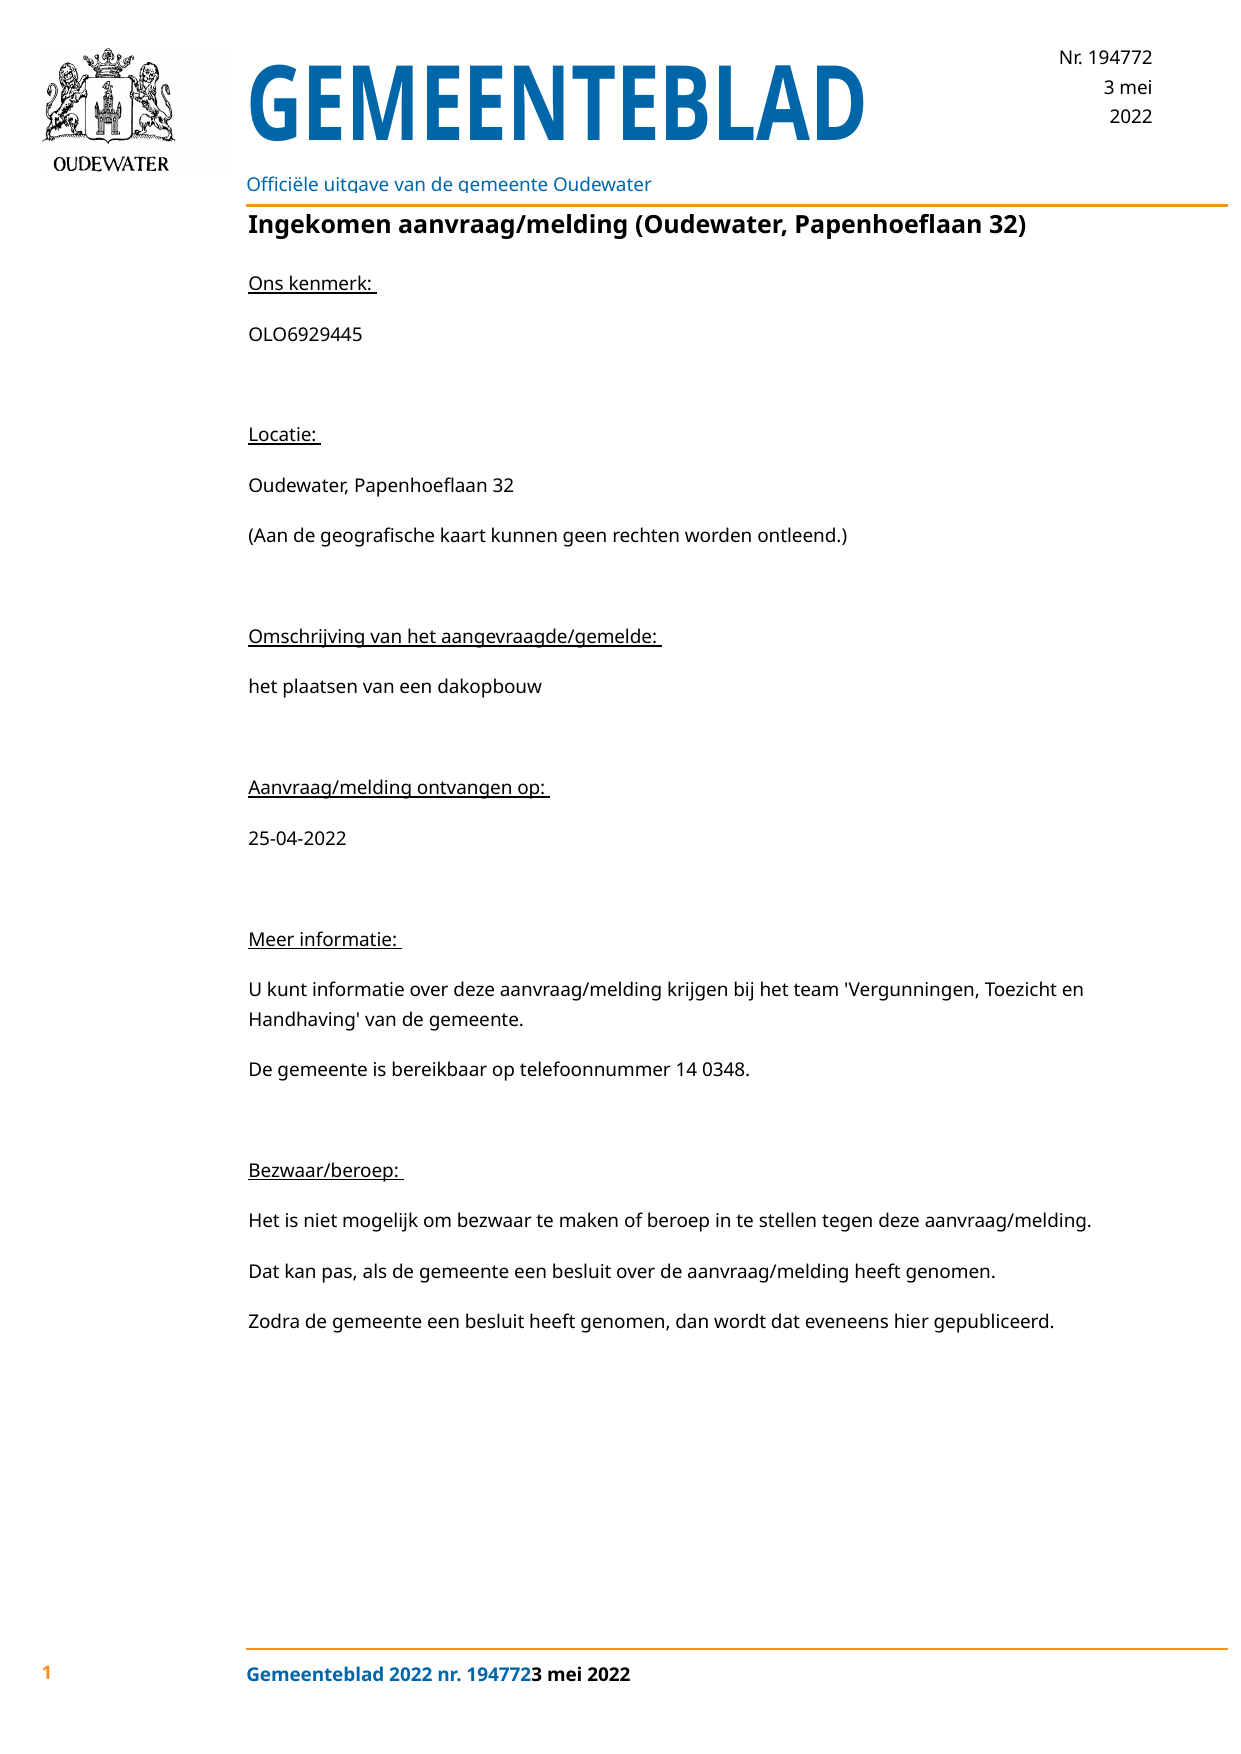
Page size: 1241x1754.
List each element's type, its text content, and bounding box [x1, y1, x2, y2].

text Oudewater, Papenhoeflaan 32 [248, 472, 1152, 498]
text Ons kenmerk: [248, 270, 1152, 296]
text 25-04-2022 [248, 825, 1152, 851]
picture [41, 47, 231, 172]
text OLO6929445 [248, 321, 1152, 346]
text Ingekomen aanvraag/melding (Oudewater, Papenhoeflaan 32) [248, 207, 1152, 241]
text Dat kan pas, als de gemeente een besluit over de aanvraag/melding heeft genomen. [248, 1258, 1152, 1283]
text Zodra de gemeente een besluit heeft genomen, dan wordt dat eveneens hier gepubliceerd. [248, 1308, 1152, 1334]
text De gemeente is bereikbaar op telefoonnummer 14 0348. [248, 1056, 1152, 1082]
text Bezwaar/beroep: [248, 1157, 1152, 1183]
text Het is niet mogelijk om bezwaar te maken of beroep in te stellen tegen deze aanvraag/melding. [248, 1207, 1152, 1233]
text Omschrijving van het aangevraagde/gemelde: [248, 623, 1152, 649]
text het plaatsen van een dakopbouw [248, 674, 1152, 699]
text Meer informatie: [248, 926, 1152, 951]
text Locatie: [248, 422, 1152, 447]
text Aanvraag/melding ontvangen op: [248, 774, 1152, 800]
text (Aan de geografische kaart kunnen geen rechten worden ontleend.) [248, 522, 1152, 548]
text U kunt informatie over deze aanvraag/melding krijgen bij het team 'Vergunningen, Toezicht en Handhaving' van de gemeente. [248, 976, 1152, 1031]
